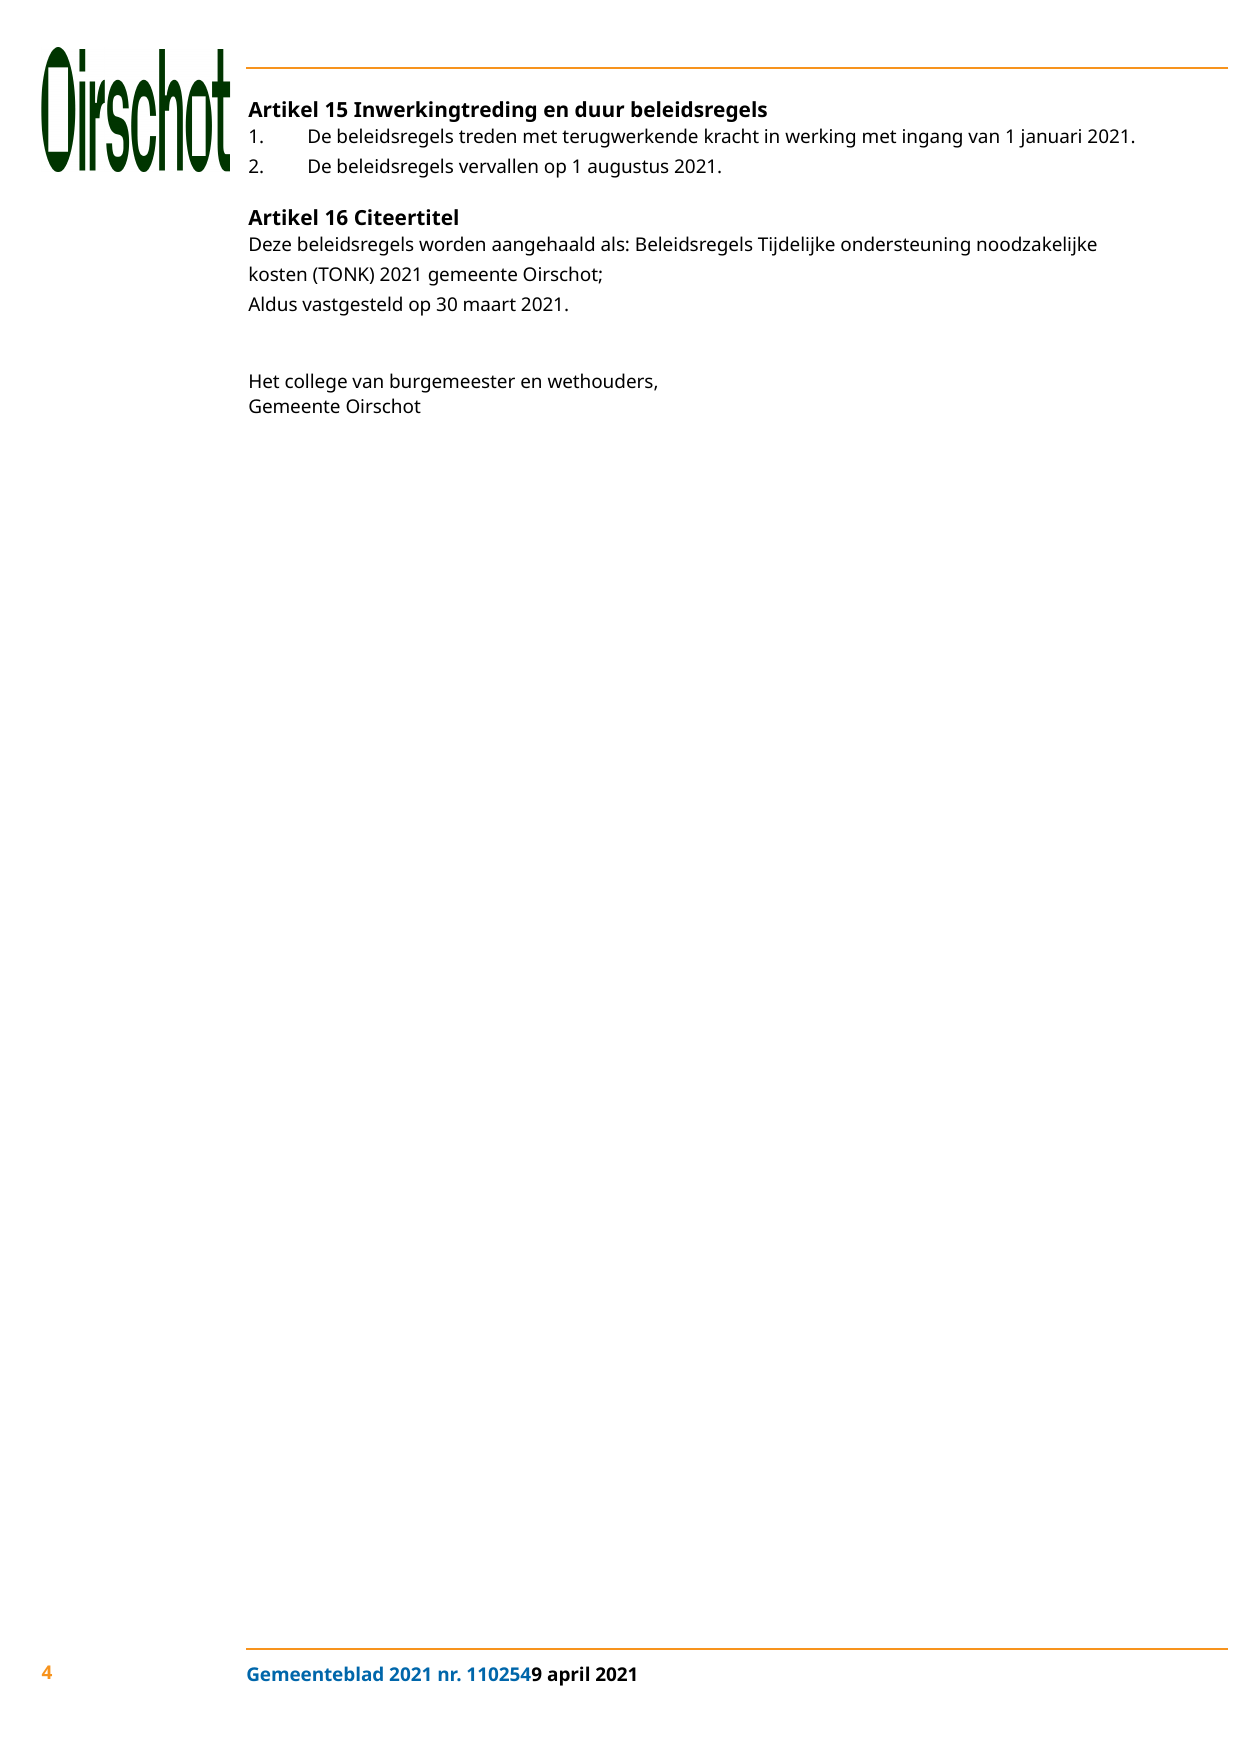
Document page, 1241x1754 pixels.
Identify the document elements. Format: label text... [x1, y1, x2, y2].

text Aldus vastgesteld op 30 maart 2021. [248, 291, 1152, 317]
text Deze beleidsregels worden aangehaald als: Beleidsregels Tijdelijke ondersteuning noodzakelijke kosten (TONK) 2021 gemeente Oirschot; [248, 232, 1152, 287]
picture [41, 47, 231, 172]
list De beleidsregels vervallen op 1 augustus 2021. [248, 153, 1152, 178]
text Het college van burgemeester en wethouders, [248, 368, 1152, 394]
text Gemeente Oirschot [248, 394, 1152, 419]
text Artikel 15 Inwerkingtreding en duur beleidsregels [248, 95, 1152, 123]
list De beleidsregels treden met terugwerkende kracht in werking met ingang van 1 januari 2021. [248, 123, 1152, 149]
text Artikel 16 Citeertitel [248, 203, 1152, 232]
